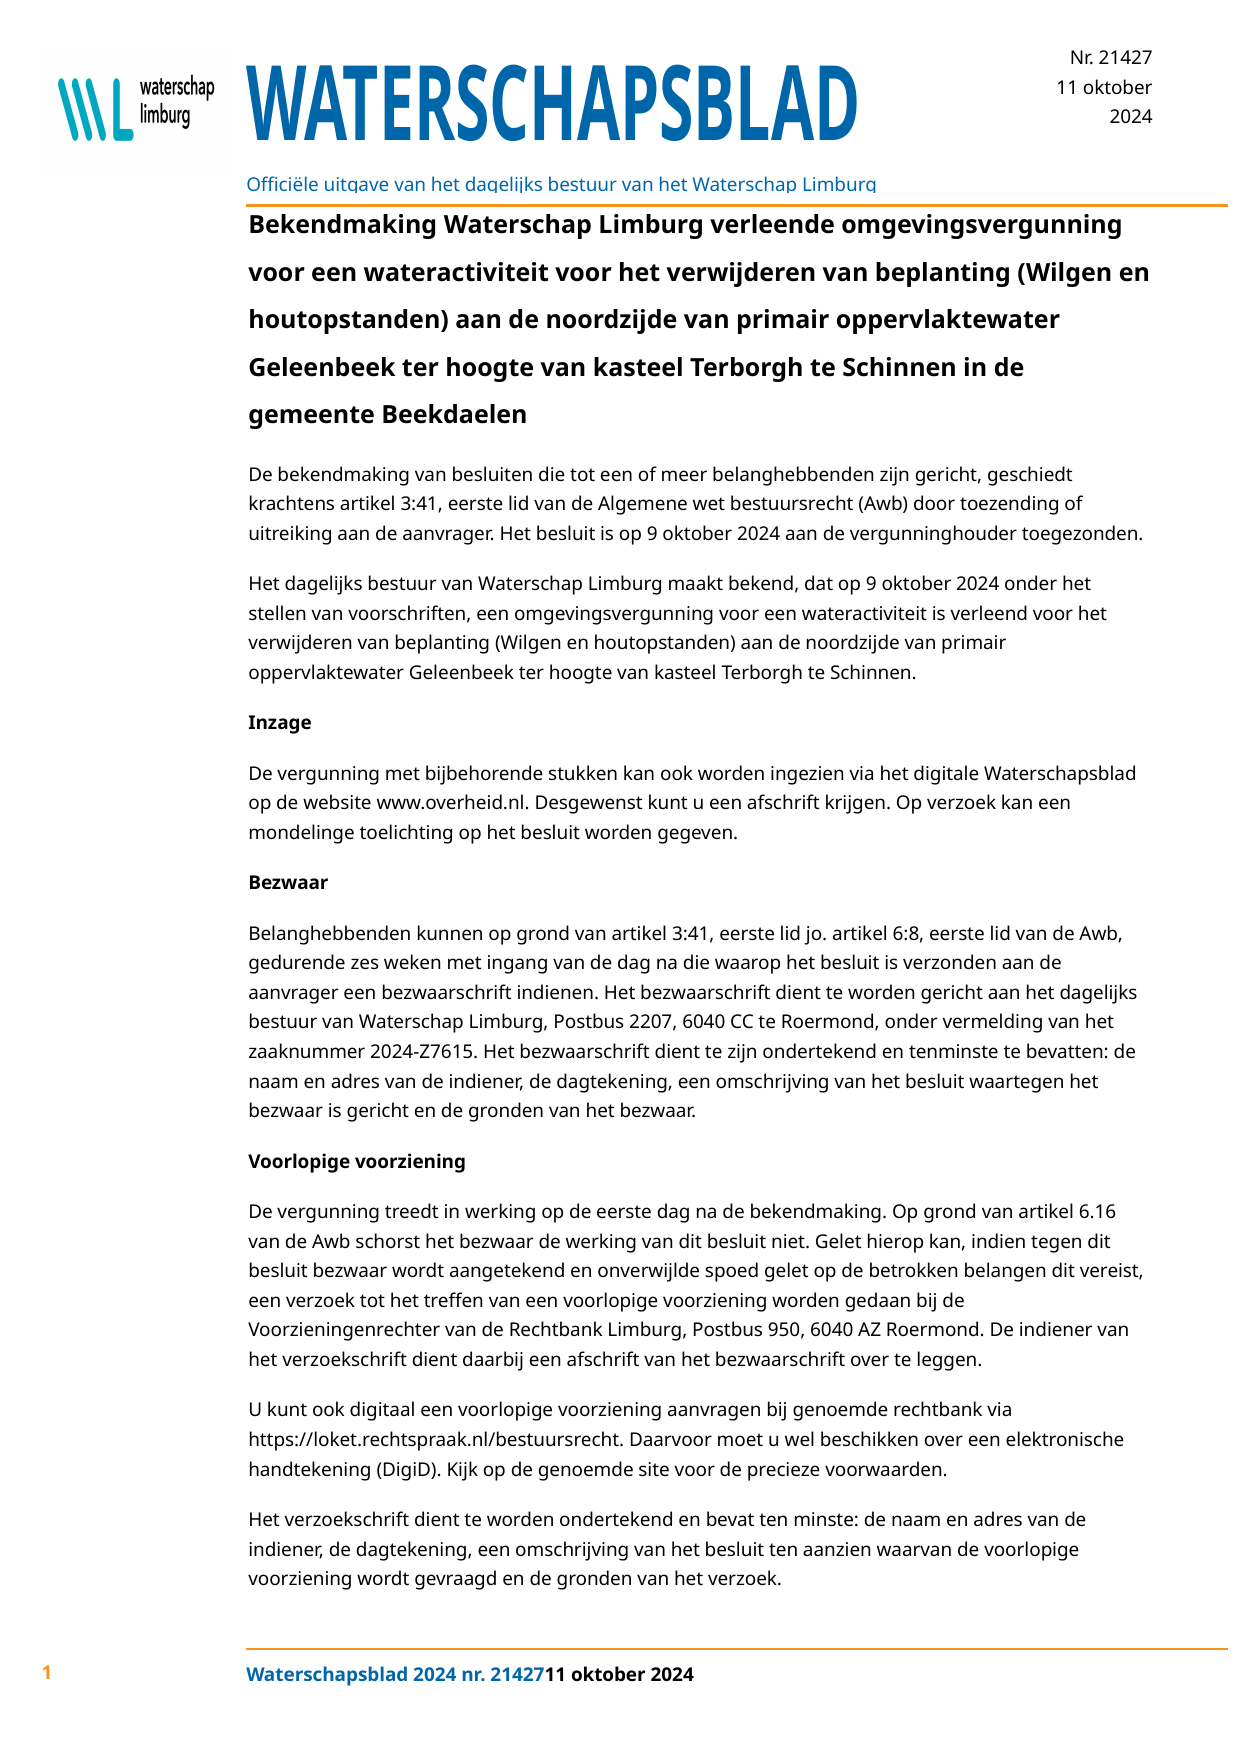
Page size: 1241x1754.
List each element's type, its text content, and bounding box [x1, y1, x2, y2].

text De vergunning treedt in werking op de eerste dag na de bekendmaking. Op grond van artikel 6.16 van de Awb schorst het bezwaar de werking van dit besluit niet. Gelet hierop kan, indien tegen dit besluit bezwaar wordt aangetekend en onverwijlde spoed gelet op de betrokken belangen dit vereist, een verzoek tot het treffen van een voorlopige voorziening worden gedaan bij de Voorzieningenrechter van de Rechtbank Limburg, Postbus 950, 6040 AZ Roermond. De indiener van het verzoekschrift dient daarbij een afschrift van het bezwaarschrift over te leggen. [248, 1198, 1152, 1372]
text Bekendmaking Waterschap Limburg verleende omgevingsvergunning voor een wateractiviteit voor het verwijderen van beplanting (Wilgen en houtopstanden) aan de noordzijde van primair oppervlaktewater Geleenbeek ter hoogte van kasteel Terborgh te Schinnen in de gemeente Beekdaelen [248, 207, 1152, 431]
text Het verzoekschrift dient te worden ondertekend en bevat ten minste: de naam en adres van de indiener, de dagtekening, een omschrijving van het besluit ten aanzien waarvan de voorlopige voorziening wordt gevraagd en de gronden van het verzoek. [248, 1506, 1152, 1591]
text Het dagelijks bestuur van Waterschap Limburg maakt bekend, dat op 9 oktober 2024 onder het stellen van voorschriften, een omgevingsvergunning voor een wateractiviteit is verleend voor het verwijderen van beplanting (Wilgen en houtopstanden) aan de noordzijde van primair oppervlaktewater Geleenbeek ter hoogte van kasteel Terborgh te Schinnen. [248, 570, 1152, 685]
picture [41, 47, 231, 172]
text U kunt ook digitaal een voorlopige voorziening aanvragen bij genoemde rechtbank via https://loket.rechtspraak.nl/bestuursrecht. Daarvoor moet u wel beschikken over een elektronische handtekening (DigiD). Kijk op de genoemde site voor de precieze voorwaarden. [248, 1397, 1152, 1481]
text Voorlopige voorziening [248, 1148, 1152, 1173]
text De vergunning met bijbehorende stukken kan ook worden ingezien via het digitale Waterschapsblad op de website www.overheid.nl. Desgewenst kunt u een afschrift krijgen. Op verzoek kan een mondelinge toelichting op het besluit worden gegeven. [248, 760, 1152, 845]
text Belanghebbenden kunnen op grond van artikel 3:41, eerste lid jo. artikel 6:8, eerste lid van de Awb, gedurende zes weken met ingang van de dag na die waarop het besluit is verzonden aan de aanvrager een bezwaarschrift indienen. Het bezwaarschrift dient te worden gericht aan het dagelijks bestuur van Waterschap Limburg, Postbus 2207, 6040 CC te Roermond, onder vermelding van het zaaknummer 2024-Z7615. Het bezwaarschrift dient te zijn ondertekend en tenminste te bevatten: de naam en adres van de indiener, de dagtekening, een omschrijving van het besluit waartegen het bezwaar is gericht en de gronden van het bezwaar. [248, 920, 1152, 1123]
text De bekendmaking van besluiten die tot een of meer belanghebbenden zijn gericht, geschiedt krachtens artikel 3:41, eerste lid van de Algemene wet bestuursrecht (Awb) door toezending of uitreiking aan de aanvrager. Het besluit is op 9 oktober 2024 aan de vergunninghouder toegezonden. [248, 461, 1152, 546]
text Bezwaar [248, 869, 1152, 895]
text Inzage [248, 709, 1152, 735]
